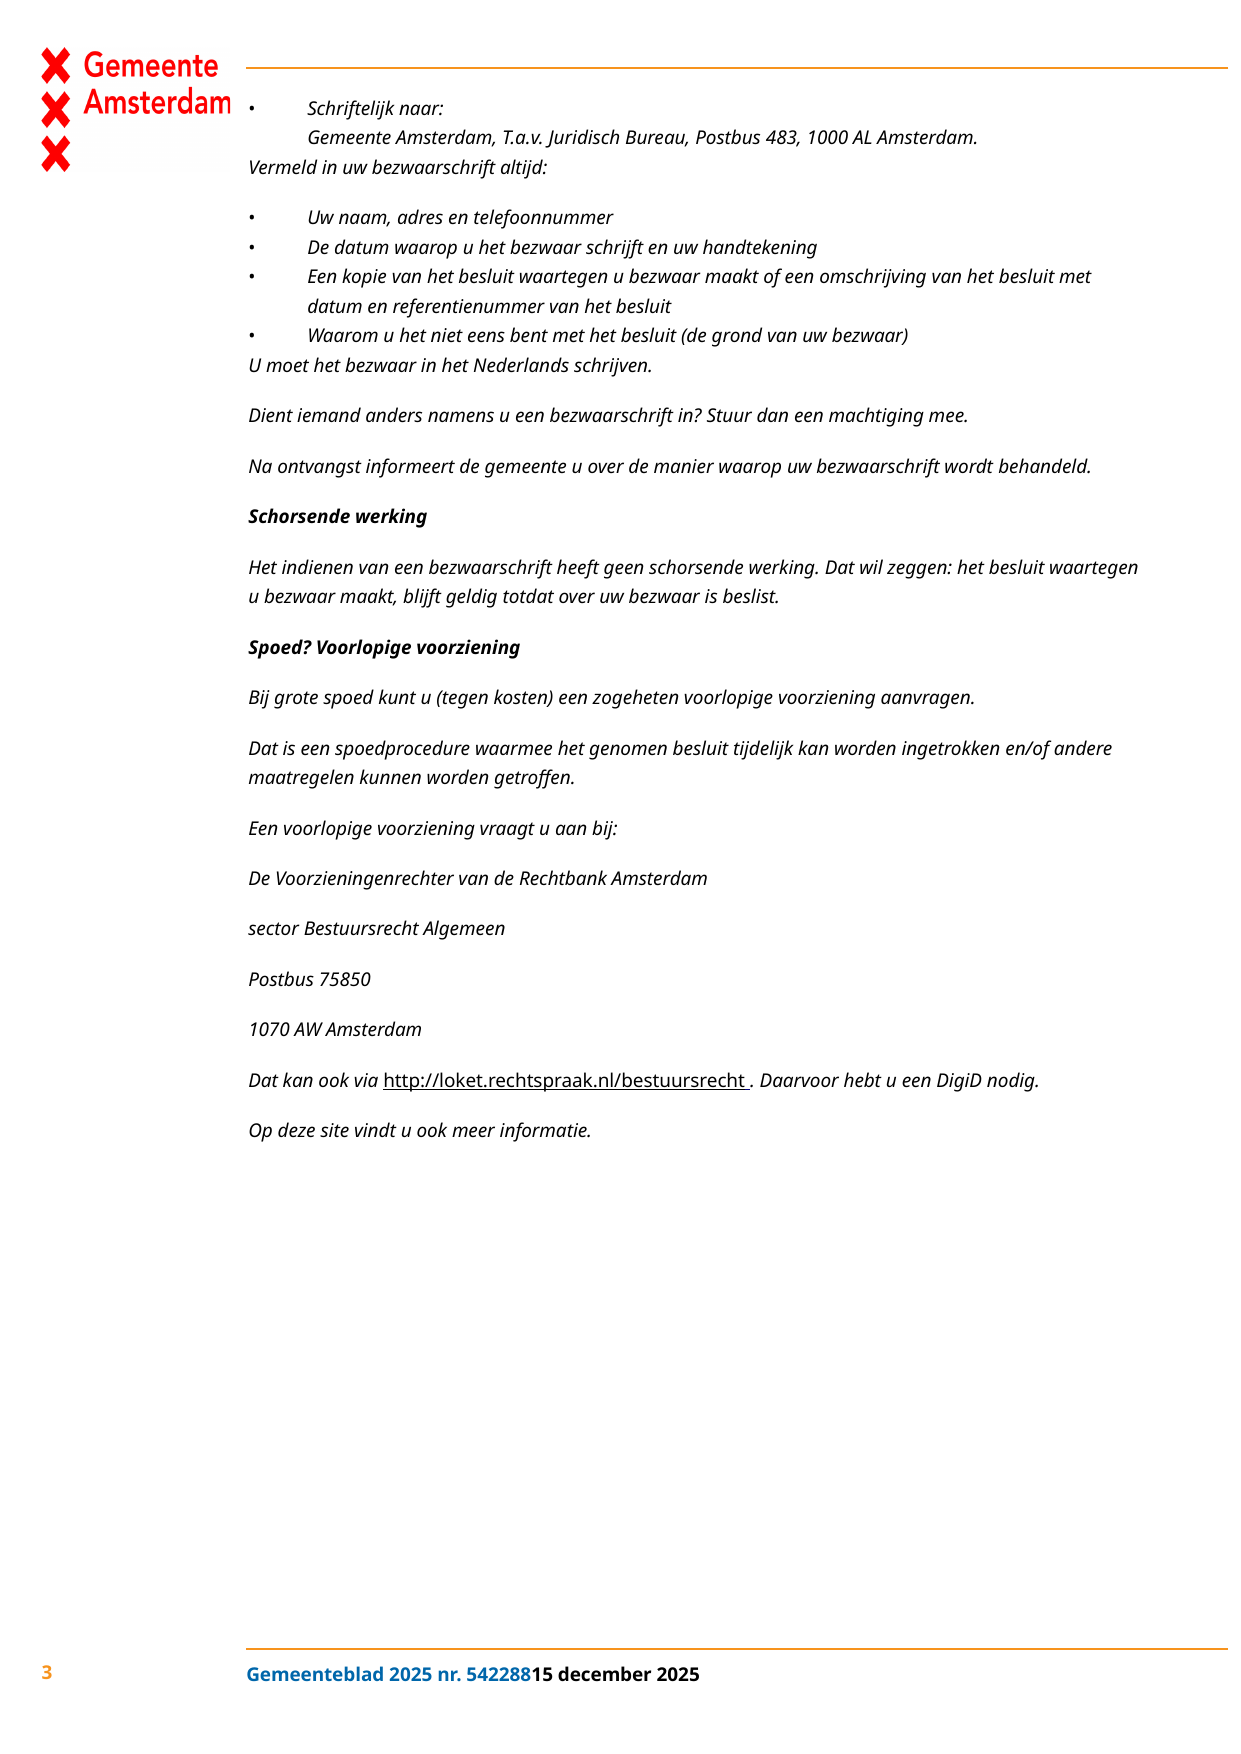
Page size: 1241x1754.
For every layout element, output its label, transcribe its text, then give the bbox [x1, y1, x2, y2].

text Dat kan ook via http://loket.rechtspraak.nl/bestuursrecht . Daarvoor hebt u een DigiD nodig. [248, 1067, 1152, 1093]
text Het indienen van een bezwaarschrift heeft geen schorsende werking. Dat wil zeggen: het besluit waartegen u bezwaar maakt, blijft geldig totdat over uw bezwaar is beslist. [248, 554, 1152, 609]
text Op deze site vindt u ook meer informatie. [248, 1117, 1152, 1143]
text Schorsende werking [248, 503, 1152, 529]
text Een voorlopige voorziening vraagt u aan bij: [248, 815, 1152, 841]
text De Voorzieningenrechter van de Rechtbank Amsterdam [248, 865, 1152, 891]
text Na ontvangst informeert de gemeente u over de manier waarop uw bezwaarschrift wordt behandeld. [248, 453, 1152, 479]
text Vermeld in uw bezwaarschrift altijd: [248, 154, 1152, 180]
text Spoed? Voorlopige voorziening [248, 634, 1152, 660]
list Een kopie van het besluit waartegen u bezwaar maakt of een omschrijving van het besluit met datum en referentienummer van het besluit [248, 263, 1152, 319]
list Waarom u het niet eens bent met het besluit (de grond van uw bezwaar) [248, 323, 1152, 348]
text Dat is een spoedprocedure waarmee het genomen besluit tijdelijk kan worden ingetrokken en/of andere maatregelen kunnen worden getroffen. [248, 735, 1152, 790]
text sector Bestuursrecht Algemeen [248, 916, 1152, 941]
list Schriftelijk naar: [248, 95, 1152, 121]
text 1070 AW Amsterdam [248, 1016, 1152, 1042]
list Gemeente Amsterdam, T.a.v. Juridisch Bureau, Postbus 483, 1000 AL Amsterdam. [248, 124, 1152, 150]
text Postbus 75850 [248, 966, 1152, 992]
list De datum waarop u het bezwaar schrijft en uw handtekening [248, 234, 1152, 260]
text Bij grote spoed kunt u (tegen kosten) een zogeheten voorlopige voorziening aanvragen. [248, 684, 1152, 710]
text U moet het bezwaar in het Nederlands schrijven. [248, 352, 1152, 378]
list Uw naam, adres en telefoonnummer [248, 204, 1152, 230]
picture [41, 47, 231, 172]
text Dient iemand anders namens u een bezwaarschrift in? Stuur dan een machtiging mee. [248, 403, 1152, 428]
